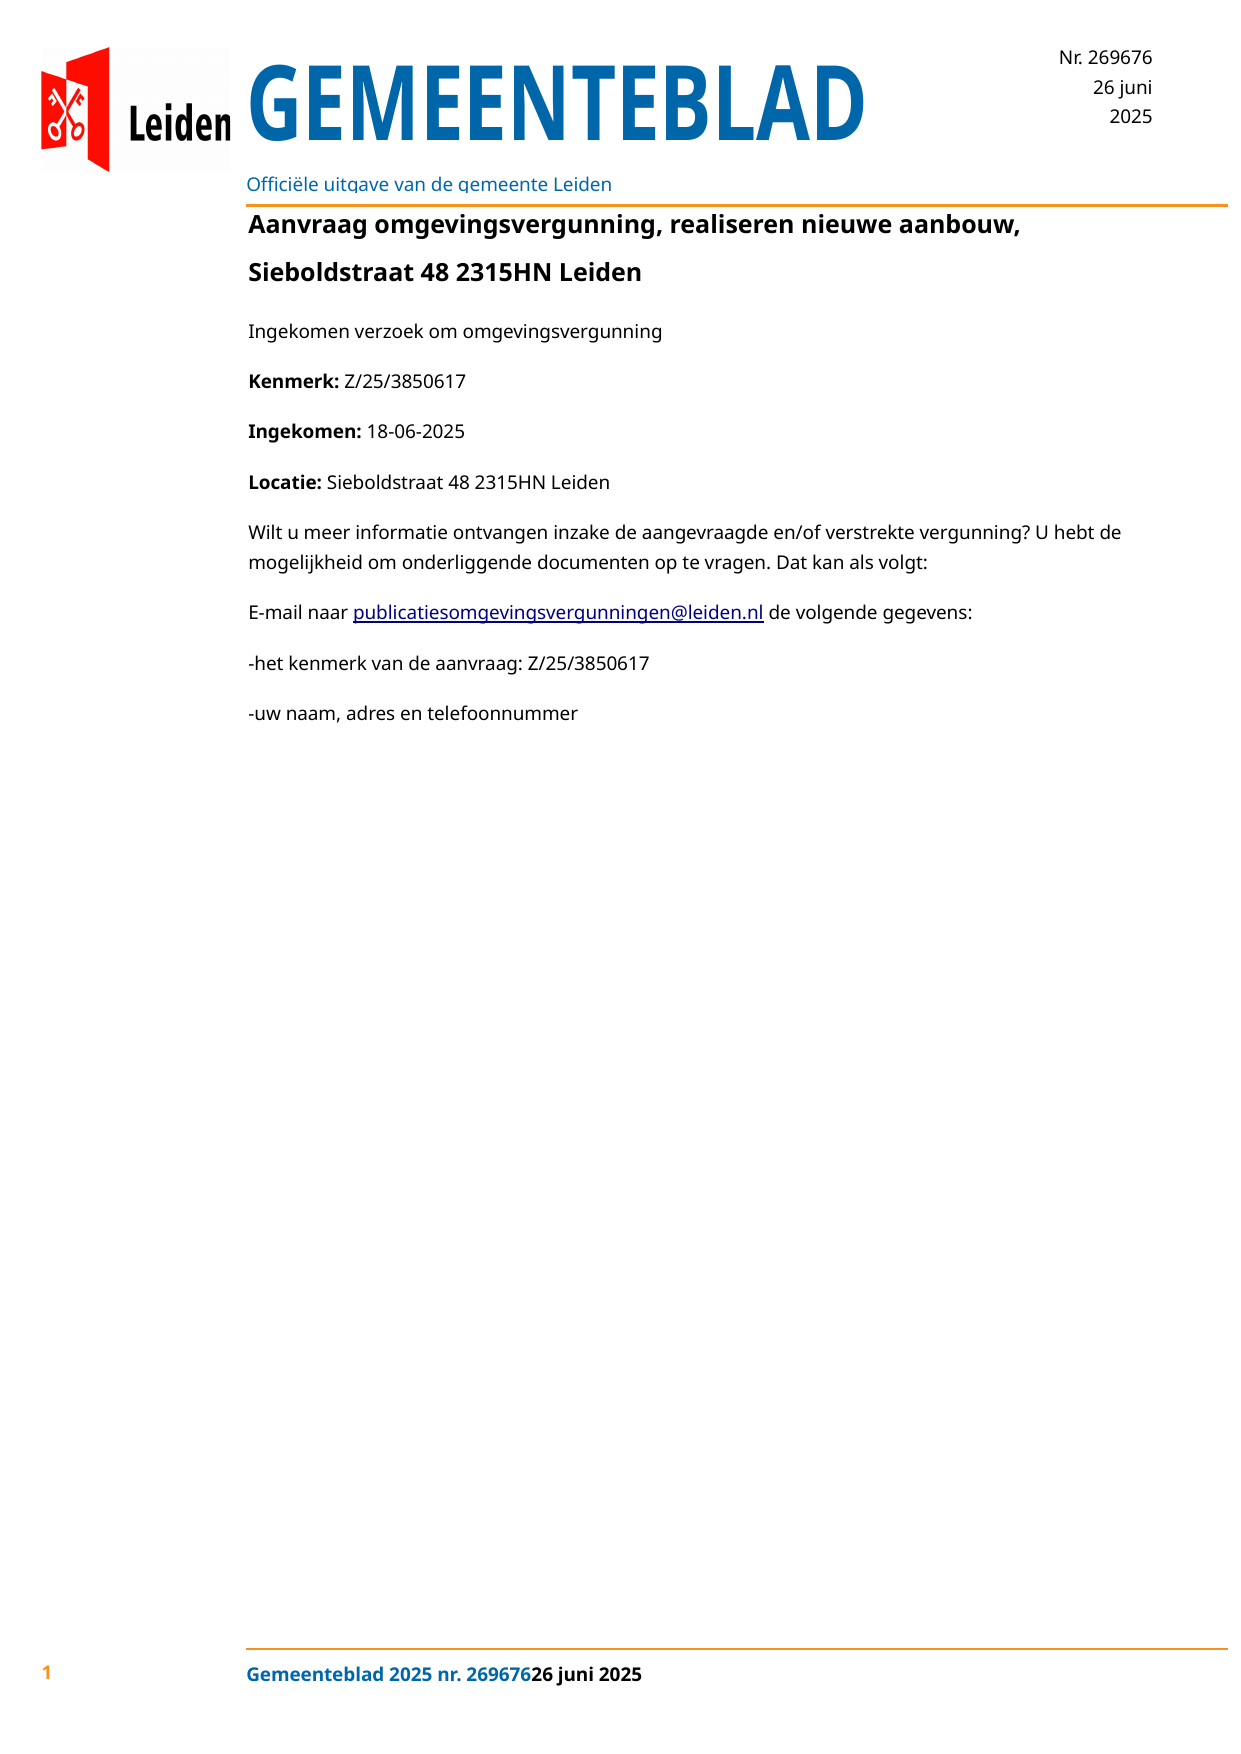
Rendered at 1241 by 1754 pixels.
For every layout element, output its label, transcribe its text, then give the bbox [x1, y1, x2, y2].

text E-mail naar publicatiesomgevingsvergunningen@leiden.nl de volgende gegevens: [248, 599, 1152, 625]
text Wilt u meer informatie ontvangen inzake de aangevraagde en/of verstrekte vergunning? U hebt de mogelijkheid om onderliggende documenten op te vragen. Dat kan als volgt: [248, 519, 1152, 575]
text Kenmerk: Z/25/3850617 [248, 368, 1152, 394]
text Ingekomen verzoek om omgevingsvergunning [248, 318, 1152, 344]
picture [41, 47, 231, 172]
text Ingekomen: 18-06-2025 [248, 419, 1152, 444]
text Locatie: Sieboldstraat 48 2315HN Leiden [248, 469, 1152, 495]
text -het kenmerk van de aanvraag: Z/25/3850617 [248, 650, 1152, 676]
text Aanvraag omgevingsvergunning, realiseren nieuwe aanbouw, Sieboldstraat 48 2315HN Leiden [248, 207, 1152, 288]
text -uw naam, adres en telefoonnummer [248, 700, 1152, 726]
